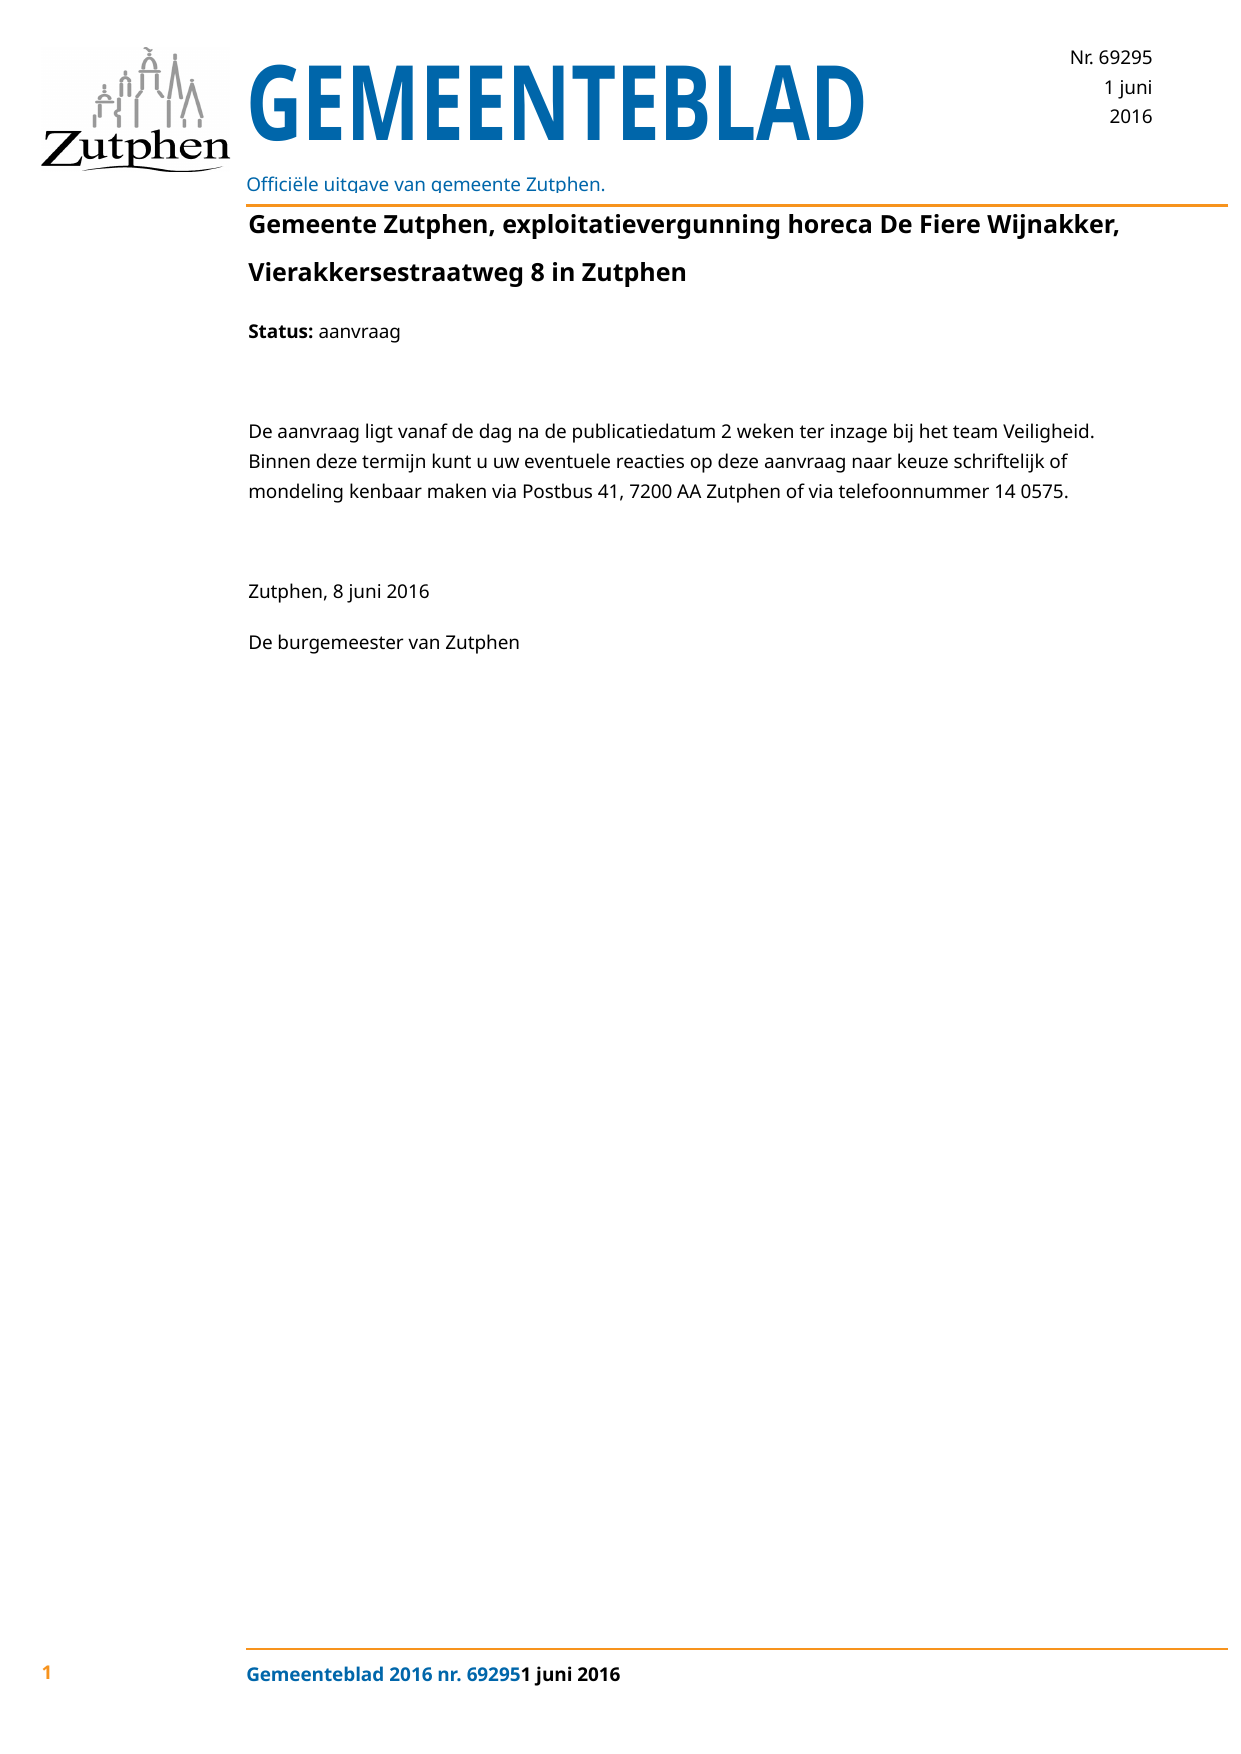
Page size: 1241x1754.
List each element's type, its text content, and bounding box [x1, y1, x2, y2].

text Gemeente Zutphen, exploitatievergunning horeca De Fiere Wijnakker, Vierakkersestraatweg 8 in Zutphen [248, 207, 1152, 288]
text De burgemeester van Zutphen [248, 629, 1152, 655]
text Status: aanvraag [248, 318, 1152, 344]
text Zutphen, 8 juni 2016 [248, 579, 1152, 604]
text De aanvraag ligt vanaf de dag na de publicatiedatum 2 weken ter inzage bij het team Veiligheid. Binnen deze termijn kunt u uw eventuele reacties op deze aanvraag naar keuze schriftelijk of mondeling kenbaar maken via Postbus 41, 7200 AA Zutphen of via telefoonnummer 14 0575. [248, 419, 1152, 504]
picture [41, 47, 231, 172]
